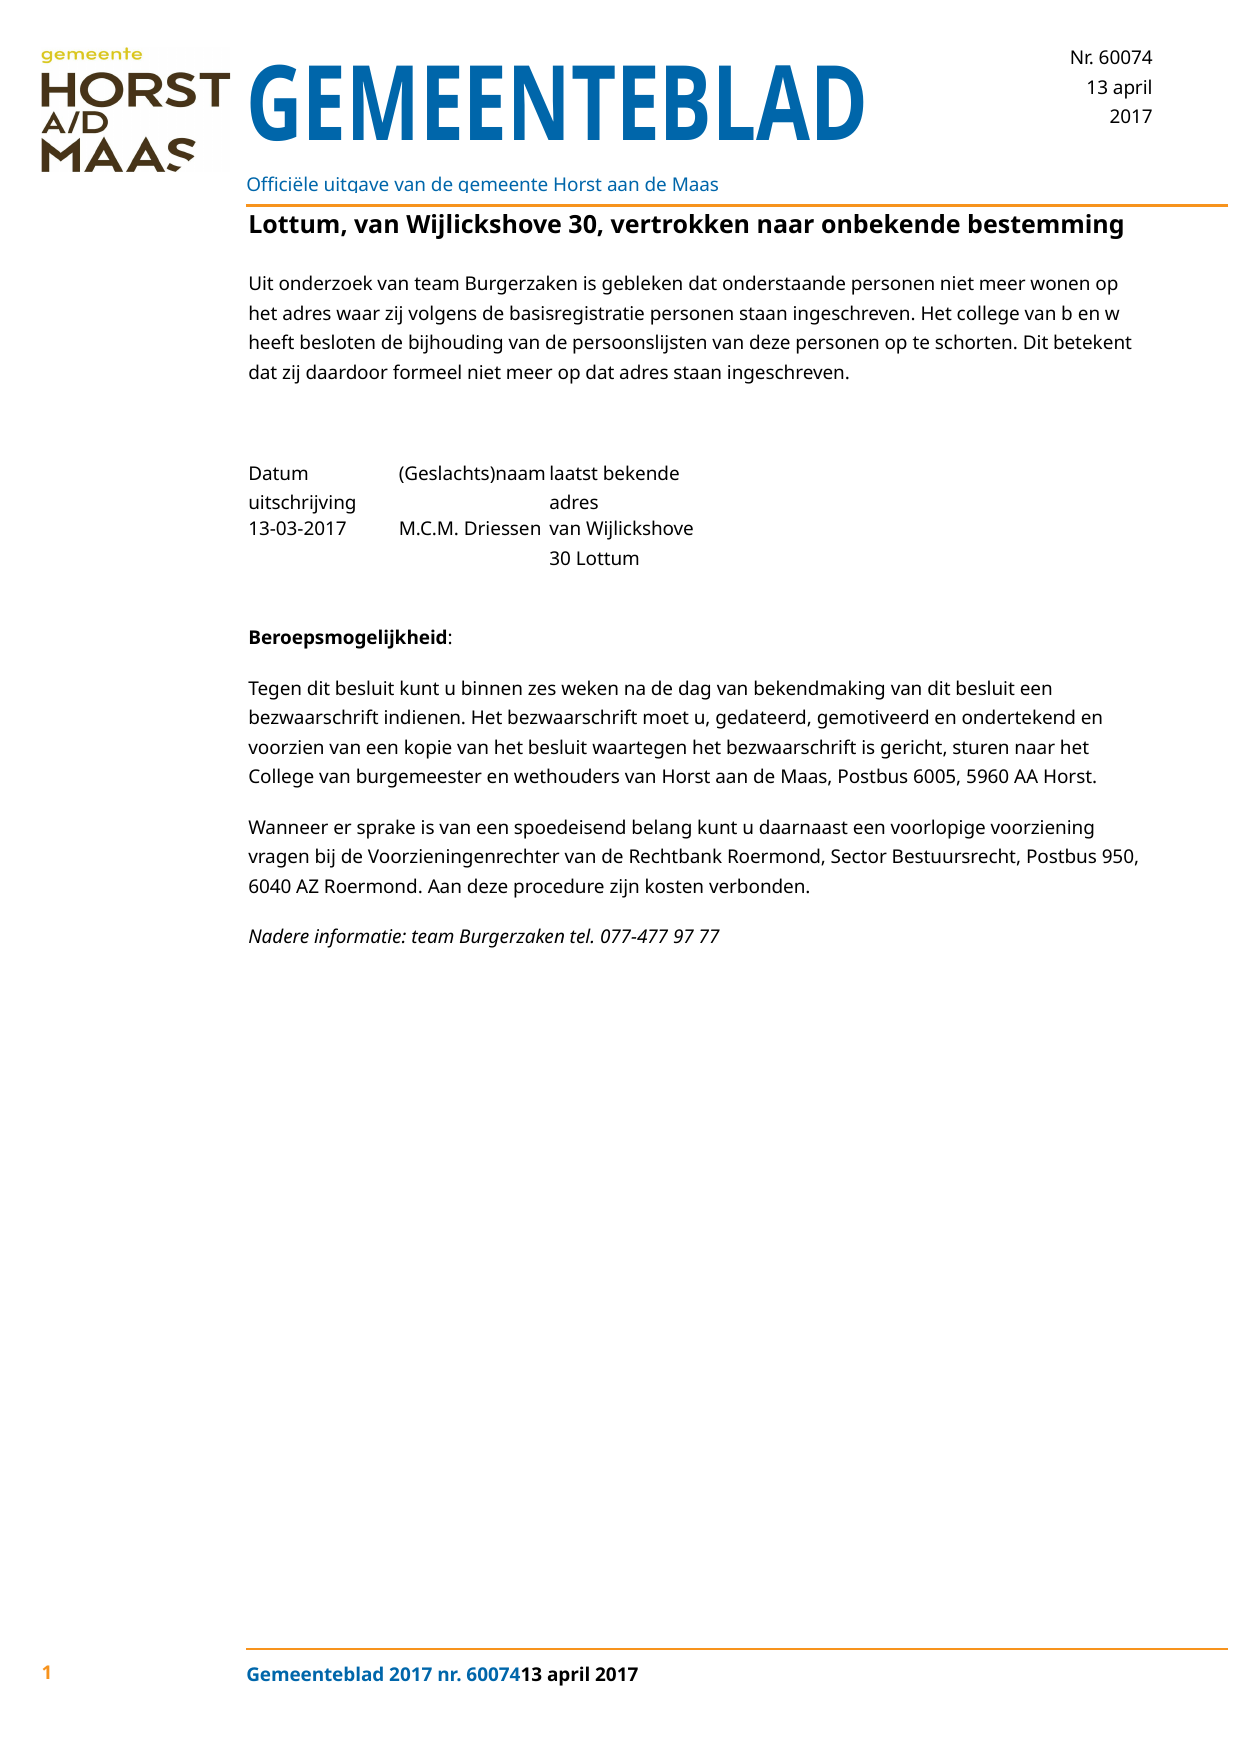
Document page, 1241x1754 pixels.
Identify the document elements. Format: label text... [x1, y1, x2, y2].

table_cell van Wijlickshove 30 Lottum [549, 515, 700, 571]
text Beroepsmogelijkheid: [248, 624, 1152, 650]
text Tegen dit besluit kunt u binnen zes weken na de dag van bekendmaking van dit besluit een bezwaarschrift indienen. Het bezwaarschrift moet u, gedateerd, gemotiveerd en ondertekend en voorzien van een kopie van het besluit waartegen het bezwaarschrift is gericht, sturen naar het College van burgemeester en wethouders van Horst aan de Maas, Postbus 6005, 5960 AA Horst. [248, 675, 1152, 789]
text Nadere informatie: team Burgerzaken tel. 077-477 97 77 [248, 923, 1152, 949]
table_cell 13-03-2017 [248, 515, 398, 571]
table_cell M.C.M. Driessen [399, 515, 549, 571]
text Lottum, van Wijlickshove 30, vertrokken naar onbekende bestemming [248, 207, 1152, 241]
text Uit onderzoek van team Burgerzaken is gebleken dat onderstaande personen niet meer wonen op het adres waar zij volgens de basisregistratie personen staan ingeschreven. Het college van b en w heeft besloten de bijhouding van de persoonslijsten van deze personen op te schorten. Dit betekent dat zij daardoor formeel niet meer op dat adres staan ingeschreven. [248, 270, 1152, 385]
table_header laatst bekende adres [549, 460, 700, 515]
picture [41, 47, 231, 172]
table_header Datum uitschrijving [248, 460, 398, 515]
table_header (Geslachts)naam [399, 460, 549, 515]
text Wanneer er sprake is van een spoedeisend belang kunt u daarnaast een voorlopige voorziening vragen bij de Voorzieningenrechter van de Rechtbank Roermond, Sector Bestuursrecht, Postbus 950, 6040 AZ Roermond. Aan deze procedure zijn kosten verbonden. [248, 814, 1152, 899]
